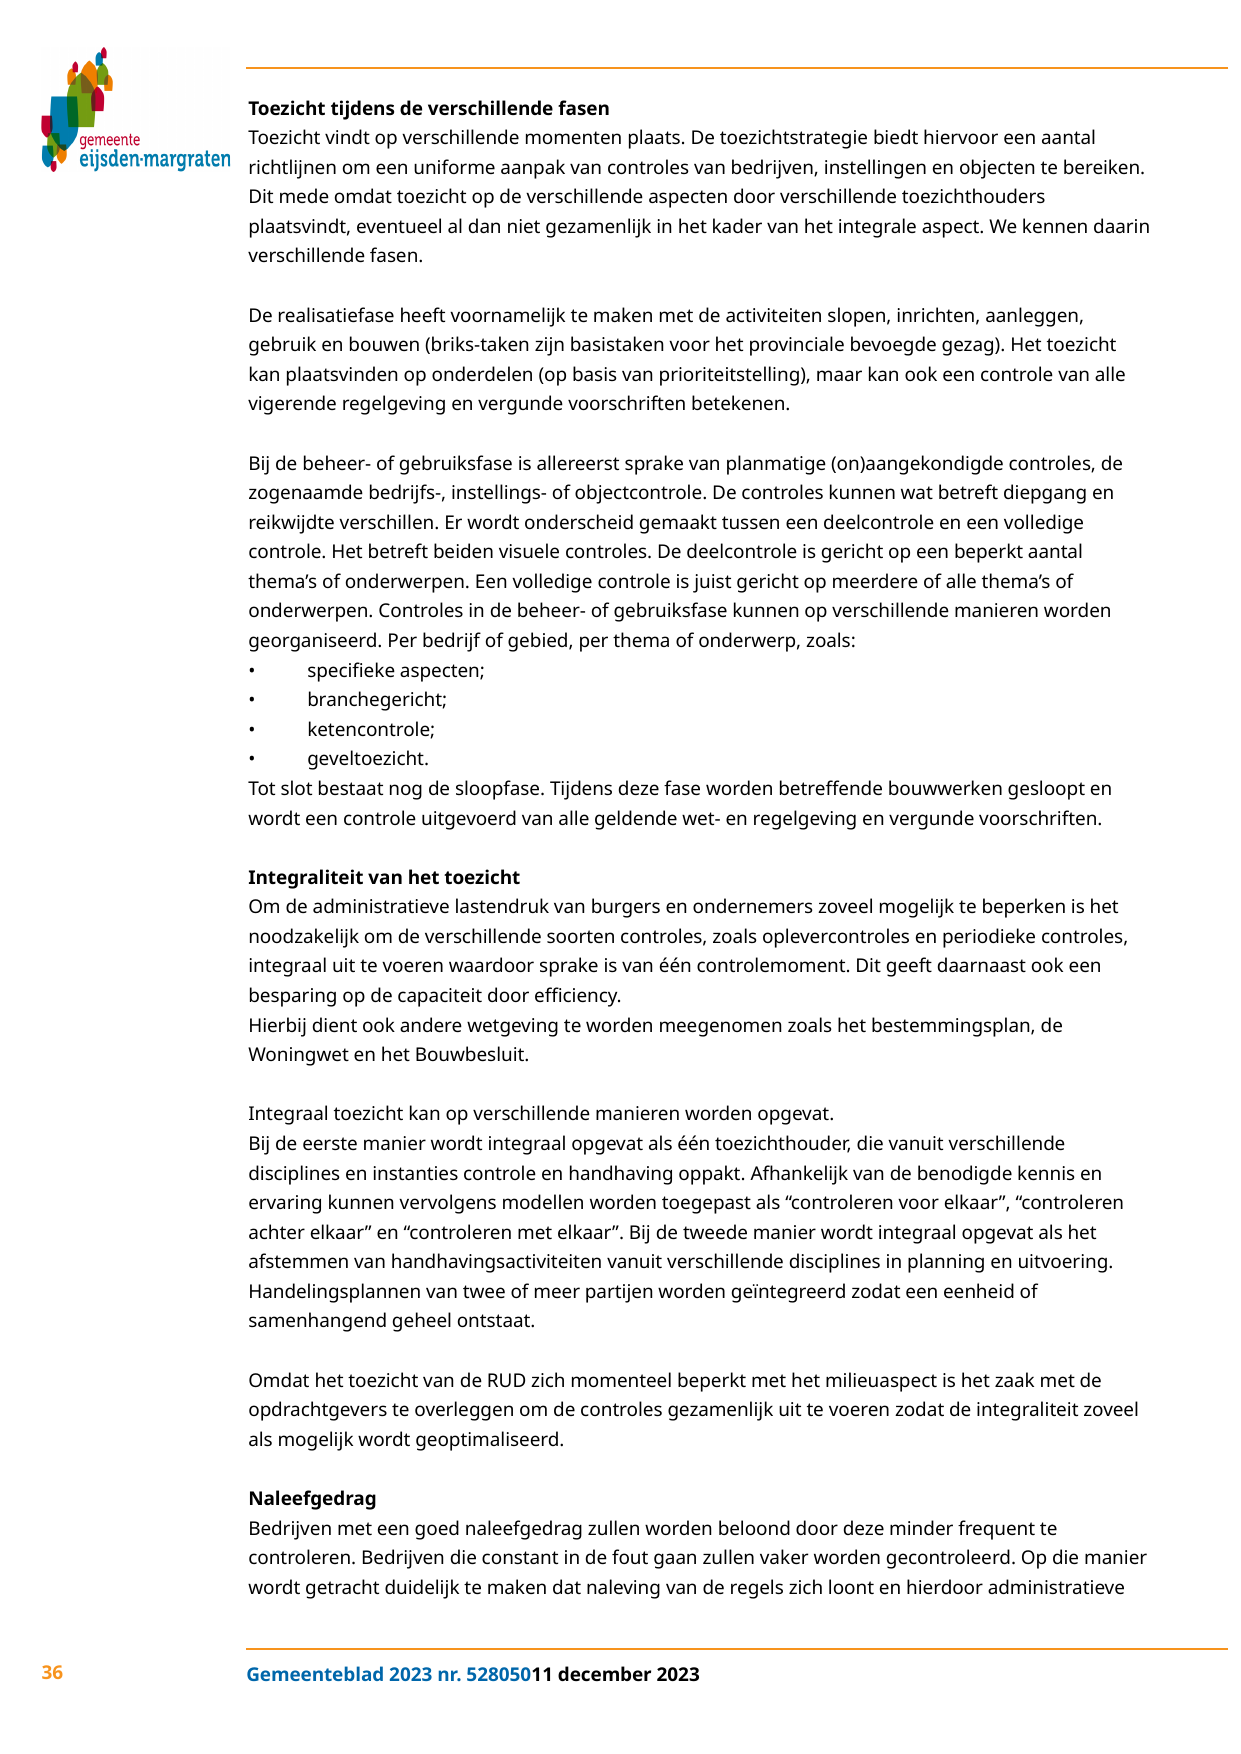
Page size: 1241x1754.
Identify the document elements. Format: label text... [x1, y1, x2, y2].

text Om de administratieve lastendruk van burgers en ondernemers zoveel mogelijk te beperken is het noodzakelijk om de verschillende soorten controles, zoals oplevercontroles en periodieke controles, integraal uit te voeren waardoor sprake is van één controlemoment. Dit geeft daarnaast ook een besparing op de capaciteit door efficiency. [248, 893, 1152, 1008]
text De realisatiefase heeft voornamelijk te maken met de activiteiten slopen, inrichten, aanleggen, gebruik en bouwen (briks-taken zijn basistaken voor het provinciale bevoegde gezag). Het toezicht kan plaatsvinden op onderdelen (op basis van prioriteitstelling), maar kan ook een controle van alle vigerende regelgeving en vergunde voorschriften betekenen. [248, 302, 1152, 416]
list branchegericht; [248, 686, 1152, 712]
text Bedrijven met een goed naleefgedrag zullen worden beloond door deze minder frequent te controleren. Bedrijven die constant in de fout gaan zullen vaker worden gecontroleerd. Op die manier wordt getracht duidelijk te maken dat naleving van de regels zich loont en hierdoor administratieve [248, 1515, 1152, 1600]
text Integraliteit van het toezicht [248, 864, 1152, 890]
list geveltoezicht. [248, 746, 1152, 771]
text Bij de eerste manier wordt integraal opgevat als één toezichthouder, die vanuit verschillende disciplines en instanties controle en handhaving oppakt. Afhankelijk van de benodigde kennis en ervaring kunnen vervolgens modellen worden toegepast als “controleren voor elkaar”, “controleren achter elkaar” en “controleren met elkaar”. Bij de tweede manier wordt integraal opgevat als het afstemmen van handhavingsactiviteiten vanuit verschillende disciplines in planning en uitvoering. Handelingsplannen van twee of meer partijen worden geïntegreerd zodat een eenheid of samenhangend geheel ontstaat. [248, 1130, 1152, 1333]
picture [41, 47, 231, 172]
text Toezicht vindt op verschillende momenten plaats. De toezichtstrategie biedt hiervoor een aantal richtlijnen om een uniforme aanpak van controles van bedrijven, instellingen en objecten te bereiken. Dit mede omdat toezicht op de verschillende aspecten door verschillende toezichthouders plaatsvindt, eventueel al dan niet gezamenlijk in het kader van het integrale aspect. We kennen daarin verschillende fasen. [248, 124, 1152, 268]
text Integraal toezicht kan op verschillende manieren worden opgevat. [248, 1101, 1152, 1126]
text Toezicht tijdens de verschillende fasen [248, 95, 1152, 121]
text Naleefgedrag [248, 1485, 1152, 1511]
list ketencontrole; [248, 716, 1152, 742]
text Bij de beheer- of gebruiksfase is allereerst sprake van planmatige (on)aangekondigde controles, de zogenaamde bedrijfs-, instellings- of objectcontrole. De controles kunnen wat betreft diepgang en reikwijdte verschillen. Er wordt onderscheid gemaakt tussen een deelcontrole en een volledige controle. Het betreft beiden visuele controles. De deelcontrole is gericht op een beperkt aantal thema’s of onderwerpen. Een volledige controle is juist gericht op meerdere of alle thema’s of onderwerpen. Controles in de beheer- of gebruiksfase kunnen op verschillende manieren worden georganiseerd. Per bedrijf of gebied, per thema of onderwerp, zoals: [248, 450, 1152, 653]
text Omdat het toezicht van de RUD zich momenteel beperkt met het milieuaspect is het zaak met de opdrachtgevers te overleggen om de controles gezamenlijk uit te voeren zodat de integraliteit zoveel als mogelijk wordt geoptimaliseerd. [248, 1367, 1152, 1452]
list specifieke aspecten; [248, 657, 1152, 683]
text Hierbij dient ook andere wetgeving te worden meegenomen zoals het bestemmingsplan, de Woningwet en het Bouwbesluit. [248, 1012, 1152, 1067]
text Tot slot bestaat nog de sloopfase. Tijdens deze fase worden betreffende bouwwerken gesloopt en wordt een controle uitgevoerd van alle geldende wet- en regelgeving en vergunde voorschriften. [248, 775, 1152, 831]
